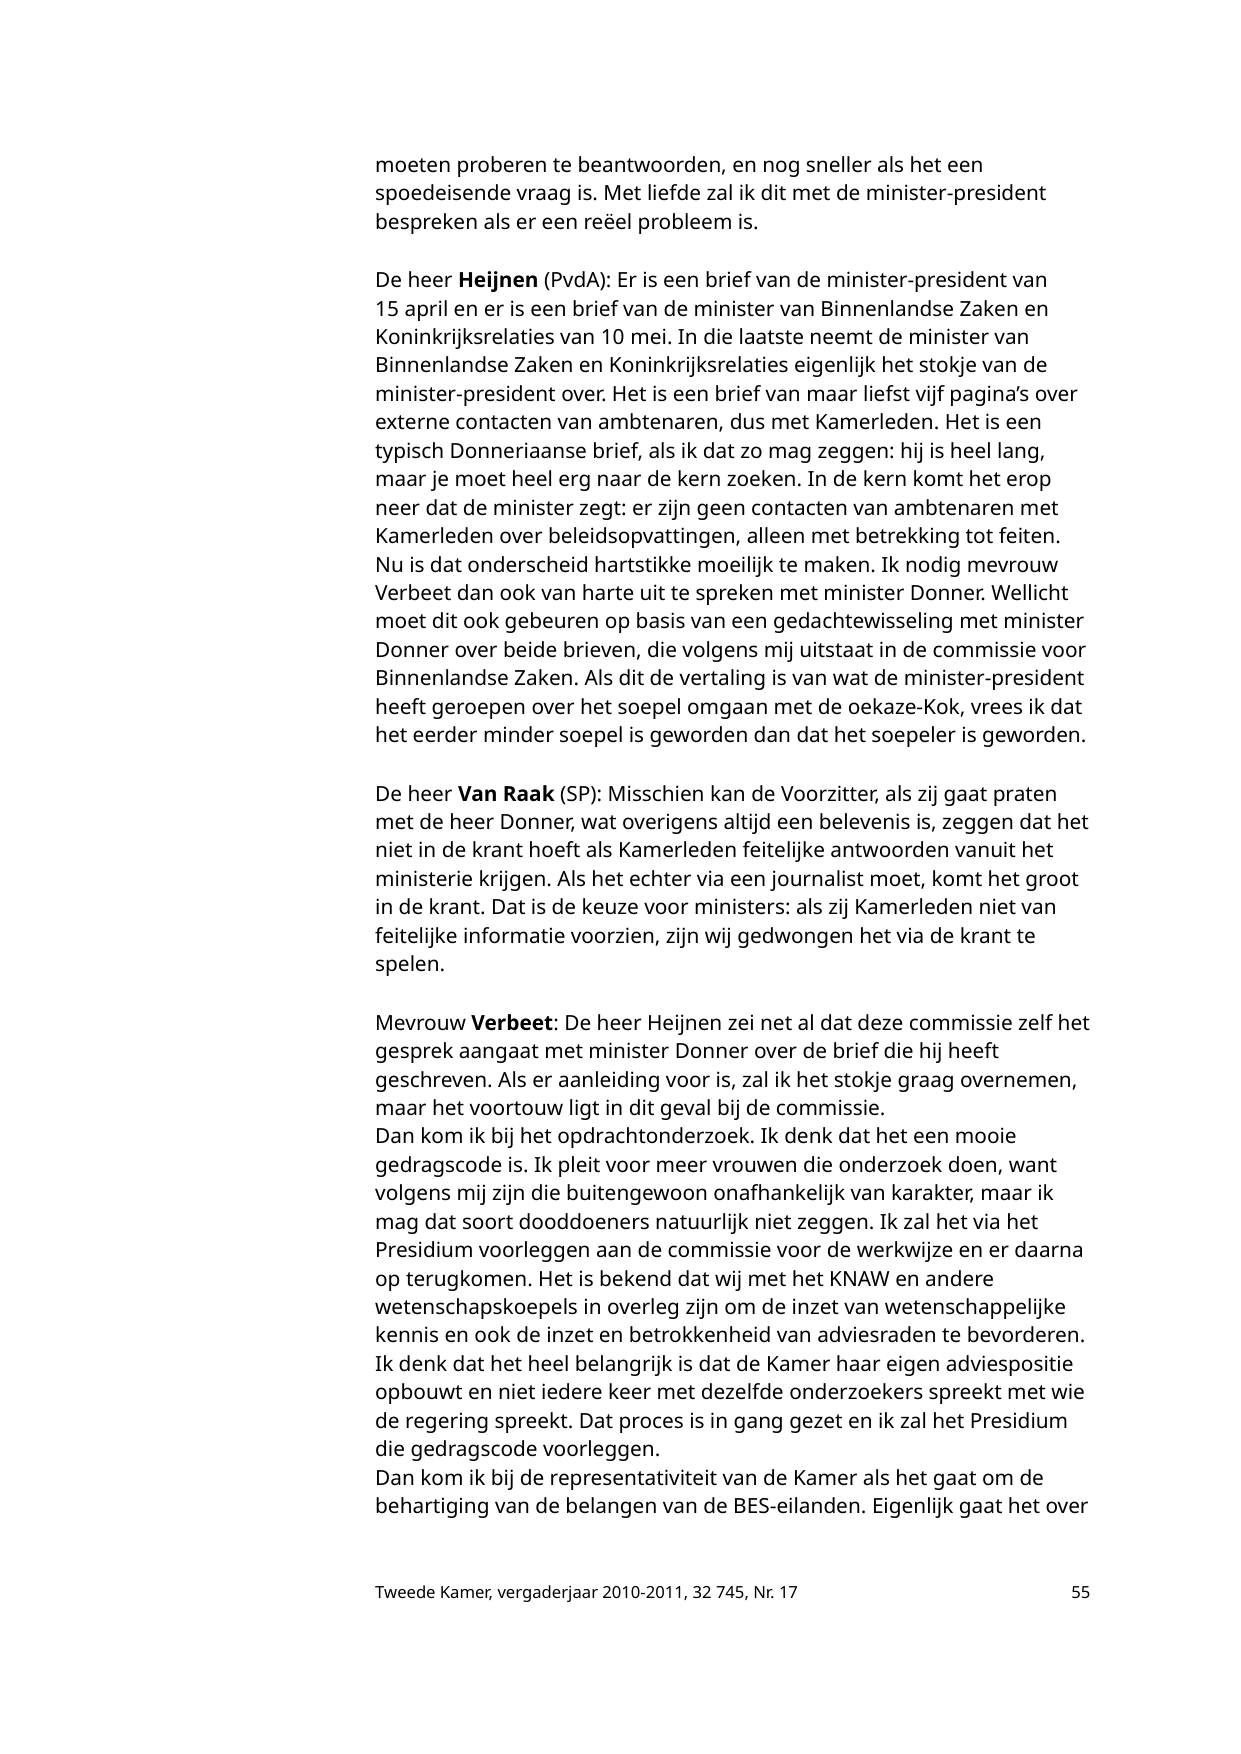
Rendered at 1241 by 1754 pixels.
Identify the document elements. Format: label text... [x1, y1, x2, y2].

text De heer Van Raak (SP): Misschien kan de Voorzitter, als zij gaat praten met de heer Donner, wat overigens altijd een belevenis is, zeggen dat het niet in de krant hoeft als Kamerleden feitelijke antwoorden vanuit het ministerie krijgen. Als het echter via een journalist moet, komt het groot in de krant. Dat is de keuze voor ministers: als zij Kamerleden niet van feitelijke informatie voorzien, zijn wij gedwongen het via de krant te spelen. [375, 779, 1090, 978]
text De heer Heijnen (PvdA): Er is een brief van de minister-president van 15 april en er is een brief van de minister van Binnenlandse Zaken en Koninkrijksrelaties van 10 mei. In die laatste neemt de minister van Binnenlandse Zaken en Koninkrijksrelaties eigenlijk het stokje van de minister-president over. Het is een brief van maar liefst vijf pagina’s over externe contacten van ambtenaren, dus met Kamerleden. Het is een typisch Donneriaanse brief, als ik dat zo mag zeggen: hij is heel lang, maar je moet heel erg naar de kern zoeken. In de kern komt het erop neer dat de minister zegt: er zijn geen contacten van ambtenaren met Kamerleden over beleidsopvattingen, alleen met betrekking tot feiten. Nu is dat onderscheid hartstikke moeilijk te maken. Ik nodig mevrouw Verbeet dan ook van harte uit te spreken met minister Donner. Wellicht moet dit ook gebeuren op basis van een gedachtewisseling met minister Donner over beide brieven, die volgens mij uitstaat in de commissie voor Binnenlandse Zaken. Als dit de vertaling is van wat de minister-president heeft geroepen over het soepel omgaan met de oekaze-Kok, vrees ik dat het eerder minder soepel is geworden dan dat het soepeler is geworden. [375, 265, 1090, 749]
text Mevrouw Verbeet: De heer Heijnen zei net al dat deze commissie zelf het gesprek aangaat met minister Donner over de brief die hij heeft geschreven. Als er aanleiding voor is, zal ik het stokje graag overnemen, maar het voortouw ligt in dit geval bij de commissie. [375, 1008, 1090, 1122]
text Dan kom ik bij de representativiteit van de Kamer als het gaat om de behartiging van de belangen van de BES-eilanden. Eigenlijk gaat het over [375, 1463, 1090, 1520]
text Dan kom ik bij het opdrachtonderzoek. Ik denk dat het een mooie gedragscode is. Ik pleit voor meer vrouwen die onderzoek doen, want volgens mij zijn die buitengewoon onafhankelijk van karakter, maar ik mag dat soort dooddoeners natuurlijk niet zeggen. Ik zal het via het Presidium voorleggen aan de commissie voor de werkwijze en er daarna op terugkomen. Het is bekend dat wij met het KNAW en andere wetenschapskoepels in overleg zijn om de inzet van wetenschappelijke kennis en ook de inzet en betrokkenheid van adviesraden te bevorderen. Ik denk dat het heel belangrijk is dat de Kamer haar eigen adviespositie opbouwt en niet iedere keer met dezelfde onderzoekers spreekt met wie de regering spreekt. Dat proces is in gang gezet en ik zal het Presidium die gedragscode voorleggen. [375, 1122, 1090, 1463]
text moeten proberen te beantwoorden, en nog sneller als het een spoedeisende vraag is. Met liefde zal ik dit met de minister-president bespreken als er een reëel probleem is. [375, 150, 1090, 235]
